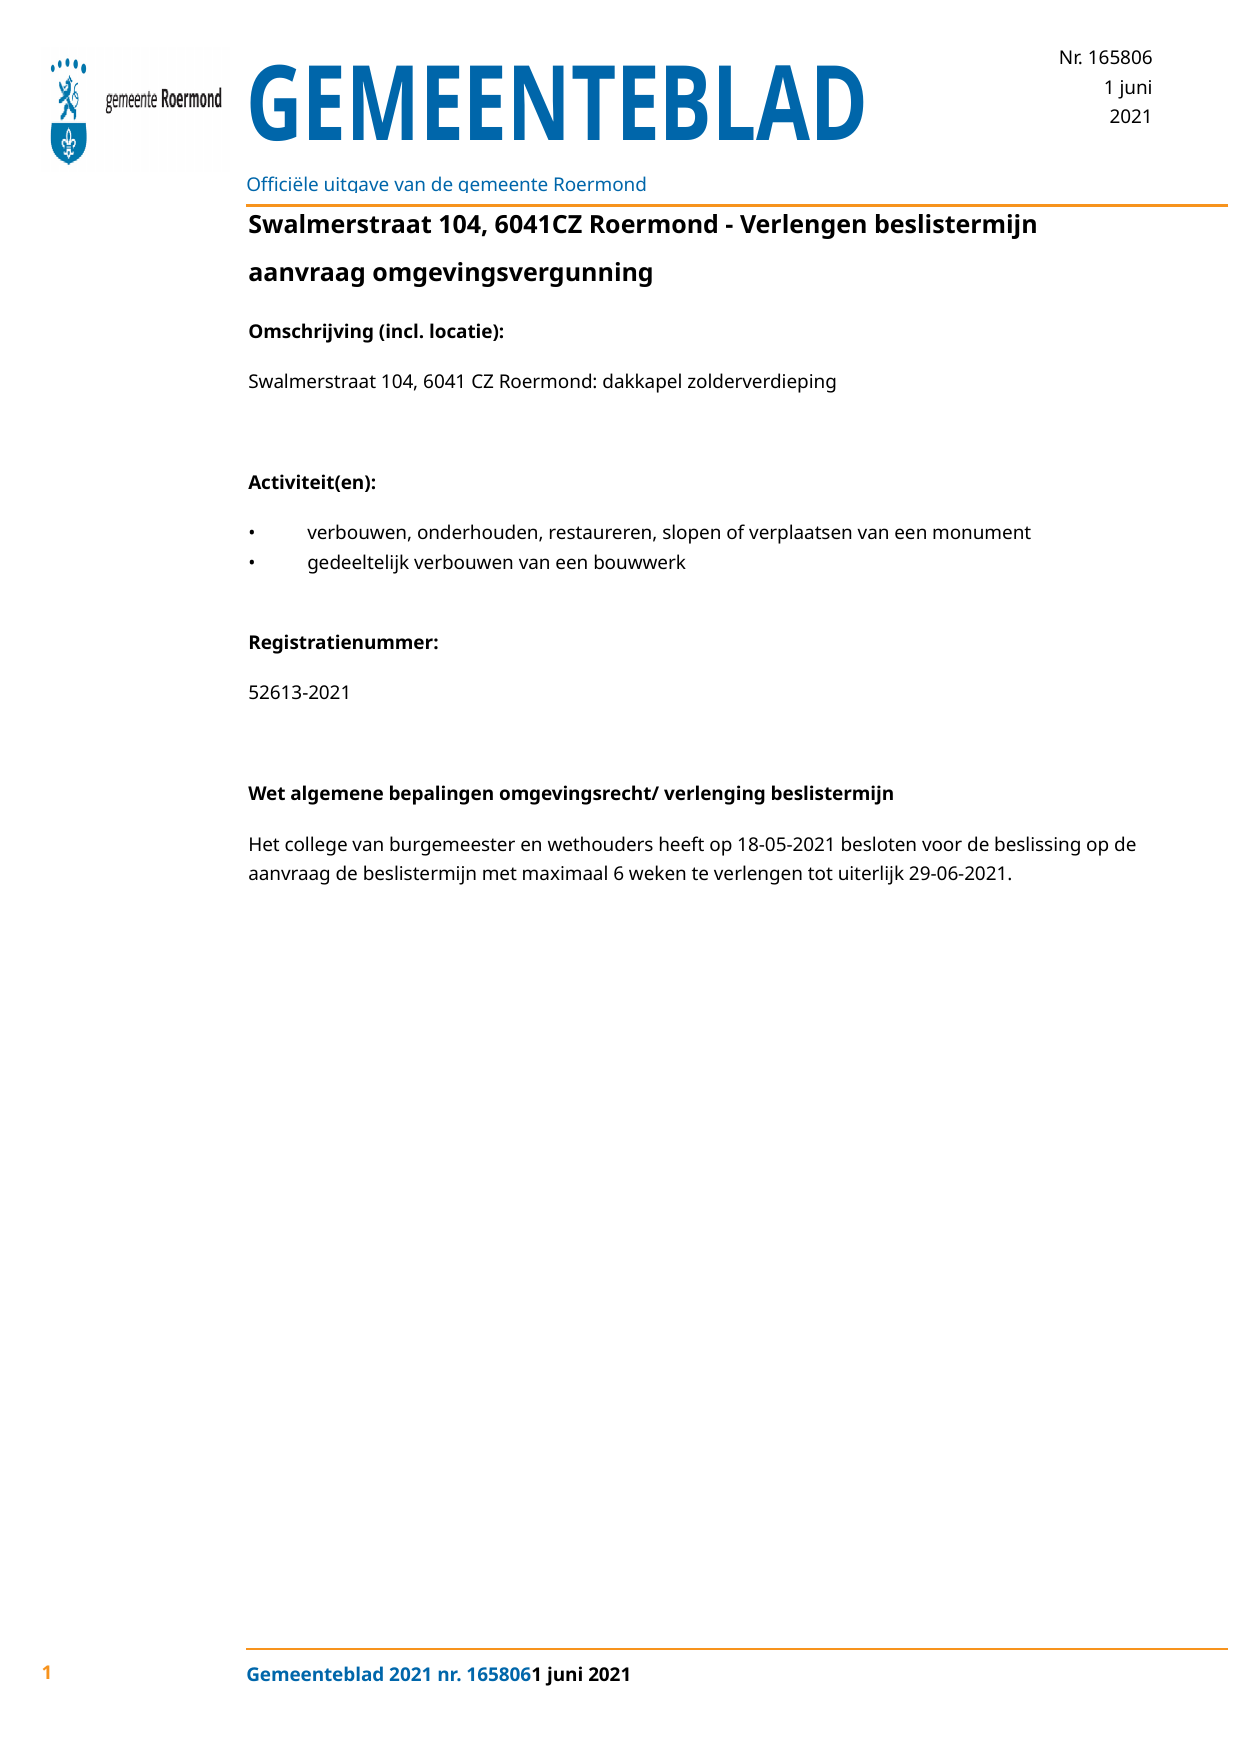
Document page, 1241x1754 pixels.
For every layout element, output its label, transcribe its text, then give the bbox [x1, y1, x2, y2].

text Het college van burgemeester en wethouders heeft op 18-05-2021 besloten voor de beslissing op de aanvraag de beslistermijn met maximaal 6 weken te verlengen tot uiterlijk 29-06-2021. [248, 831, 1152, 886]
text Wet algemene bepalingen omgevingsrecht/ verlenging beslistermijn [248, 780, 1152, 806]
list verbouwen, onderhouden, restaureren, slopen of verplaatsen van een monument [248, 519, 1152, 545]
text Swalmerstraat 104, 6041 CZ Roermond: dakkapel zolderverdieping [248, 368, 1152, 394]
list gedeeltelijk verbouwen van een bouwwerk [248, 549, 1152, 575]
text 52613-2021 [248, 679, 1152, 705]
text Omschrijving (incl. locatie): [248, 318, 1152, 344]
picture [41, 47, 231, 172]
text Swalmerstraat 104, 6041CZ Roermond - Verlengen beslistermijn aanvraag omgevingsvergunning [248, 207, 1152, 288]
text Registratienummer: [248, 629, 1152, 655]
text Activiteit(en): [248, 469, 1152, 495]
